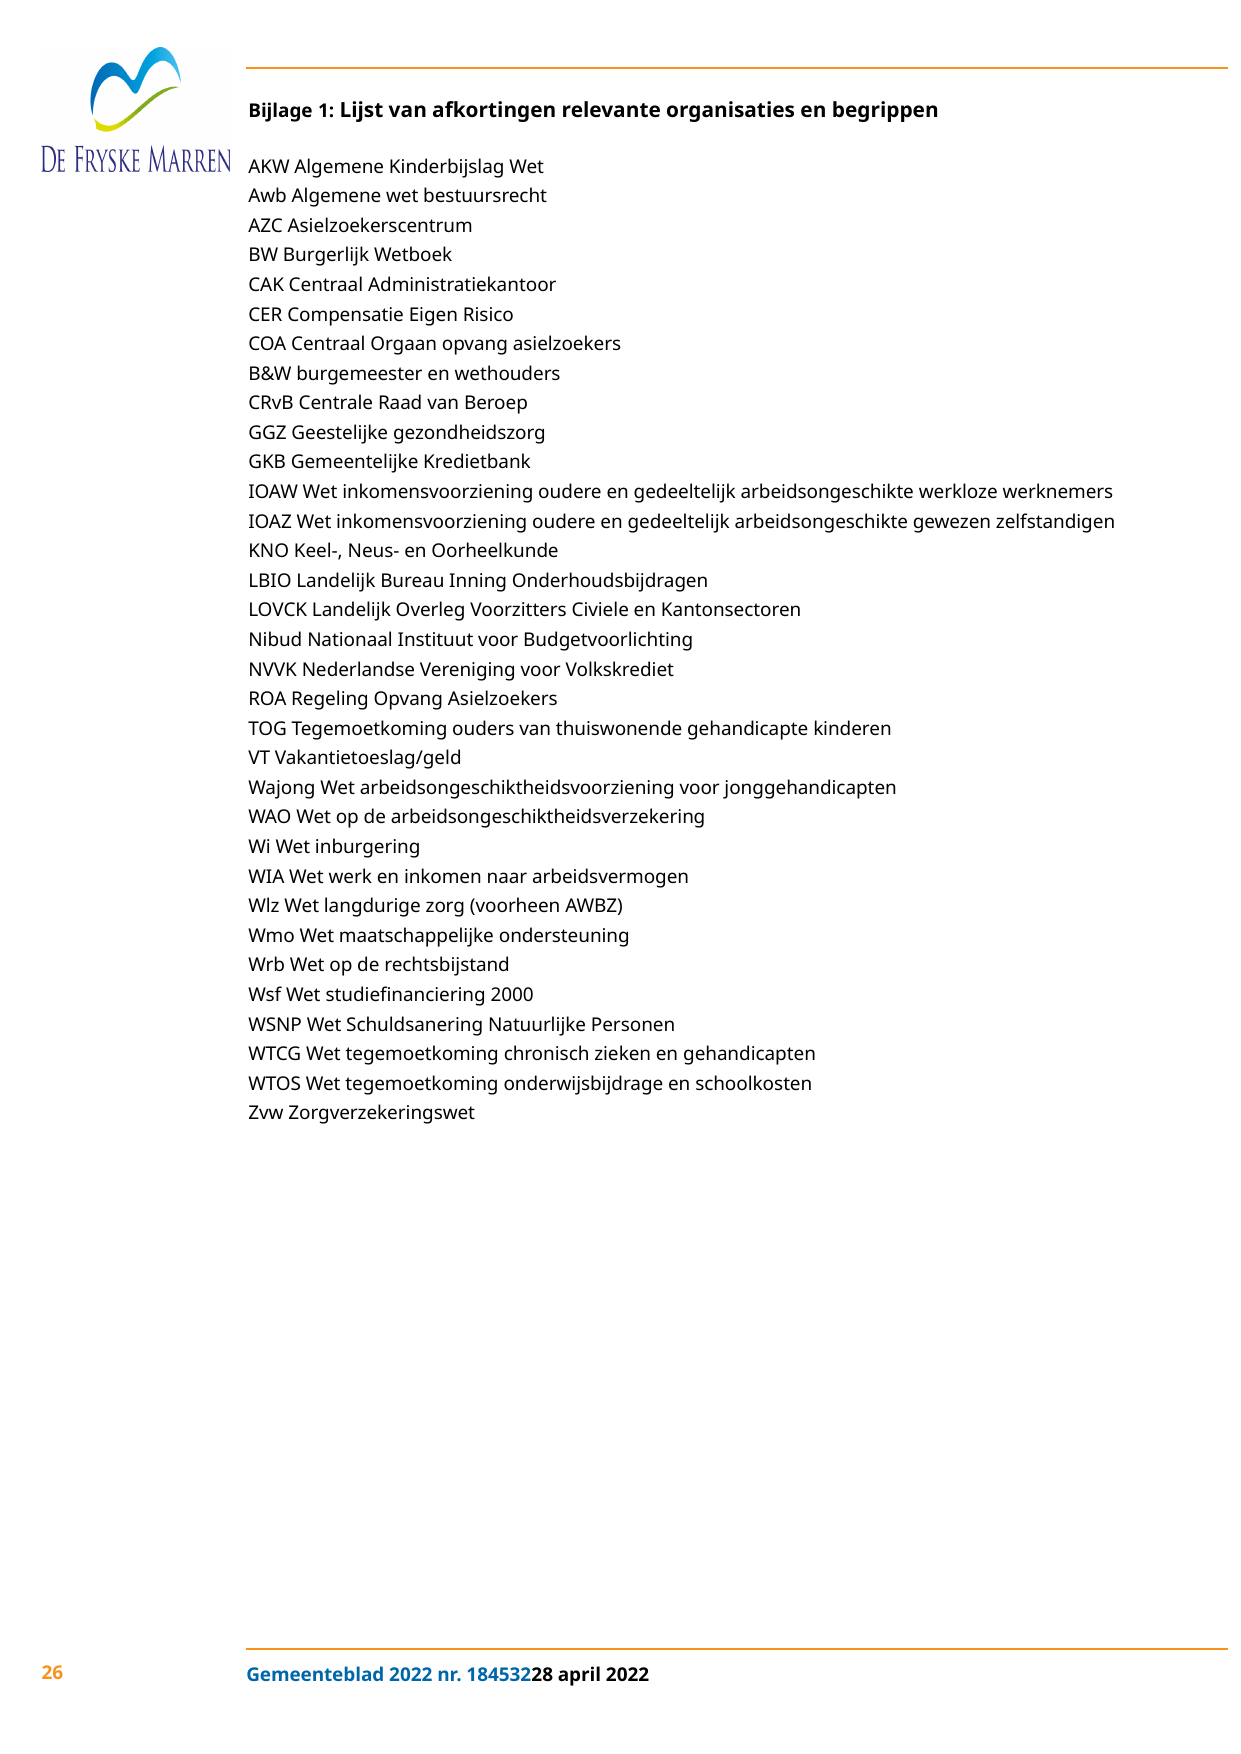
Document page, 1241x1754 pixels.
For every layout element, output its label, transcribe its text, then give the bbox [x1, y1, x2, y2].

text Wi Wet inburgering [248, 833, 1152, 859]
text AZC Asielzoekerscentrum [248, 212, 1152, 238]
text Wmo Wet maatschappelijke ondersteuning [248, 922, 1152, 948]
text CRvB Centrale Raad van Beroep [248, 389, 1152, 415]
text CAK Centraal Administratiekantoor [248, 271, 1152, 297]
picture [41, 47, 231, 172]
text WTCG Wet tegemoetkoming chronisch zieken en gehandicapten [248, 1040, 1152, 1066]
text Awb Algemene wet bestuursrecht [248, 182, 1152, 208]
text Wajong Wet arbeidsongeschiktheidsvoorziening voor jonggehandicapten [248, 774, 1152, 800]
text IOAZ Wet inkomensvoorziening oudere en gedeeltelijk arbeidsongeschikte gewezen zelfstandigen [248, 508, 1152, 534]
text KNO Keel-, Neus- en Oorheelkunde [248, 537, 1152, 563]
text Nibud Nationaal Instituut voor Budgetvoorlichting [248, 626, 1152, 652]
text WIA Wet werk en inkomen naar arbeidsvermogen [248, 863, 1152, 889]
text LOVCK Landelijk Overleg Voorzitters Civiele en Kantonsectoren [248, 597, 1152, 622]
text Bijlage 1: Lijst van afkortingen relevante organisaties en begrippen [248, 95, 1152, 123]
text WAO Wet op de arbeidsongeschiktheidsverzekering [248, 804, 1152, 829]
text CER Compensatie Eigen Risico [248, 301, 1152, 327]
text GKB Gemeentelijke Kredietbank [248, 449, 1152, 474]
text Wsf Wet studiefinanciering 2000 [248, 981, 1152, 1007]
text BW Burgerlijk Wetboek [248, 242, 1152, 267]
text GGZ Geestelijke gezondheidszorg [248, 419, 1152, 445]
text WSNP Wet Schuldsanering Natuurlijke Personen [248, 1011, 1152, 1037]
text B&W burgemeester en wethouders [248, 360, 1152, 386]
text LBIO Landelijk Bureau Inning Onderhoudsbijdragen [248, 567, 1152, 593]
text NVVK Nederlandse Vereniging voor Volkskrediet [248, 656, 1152, 682]
text Wrb Wet op de rechtsbijstand [248, 952, 1152, 977]
text IOAW Wet inkomensvoorziening oudere en gedeeltelijk arbeidsongeschikte werkloze werknemers [248, 478, 1152, 504]
text ROA Regeling Opvang Asielzoekers [248, 685, 1152, 711]
text TOG Tegemoetkoming ouders van thuiswonende gehandicapte kinderen [248, 715, 1152, 741]
text VT Vakantietoeslag/geld [248, 744, 1152, 770]
text AKW Algemene Kinderbijslag Wet [248, 153, 1152, 179]
text Zvw Zorgverzekeringswet [248, 1099, 1152, 1125]
text COA Centraal Orgaan opvang asielzoekers [248, 330, 1152, 356]
text Wlz Wet langdurige zorg (voorheen AWBZ) [248, 892, 1152, 918]
text WTOS Wet tegemoetkoming onderwijsbijdrage en schoolkosten [248, 1070, 1152, 1096]
